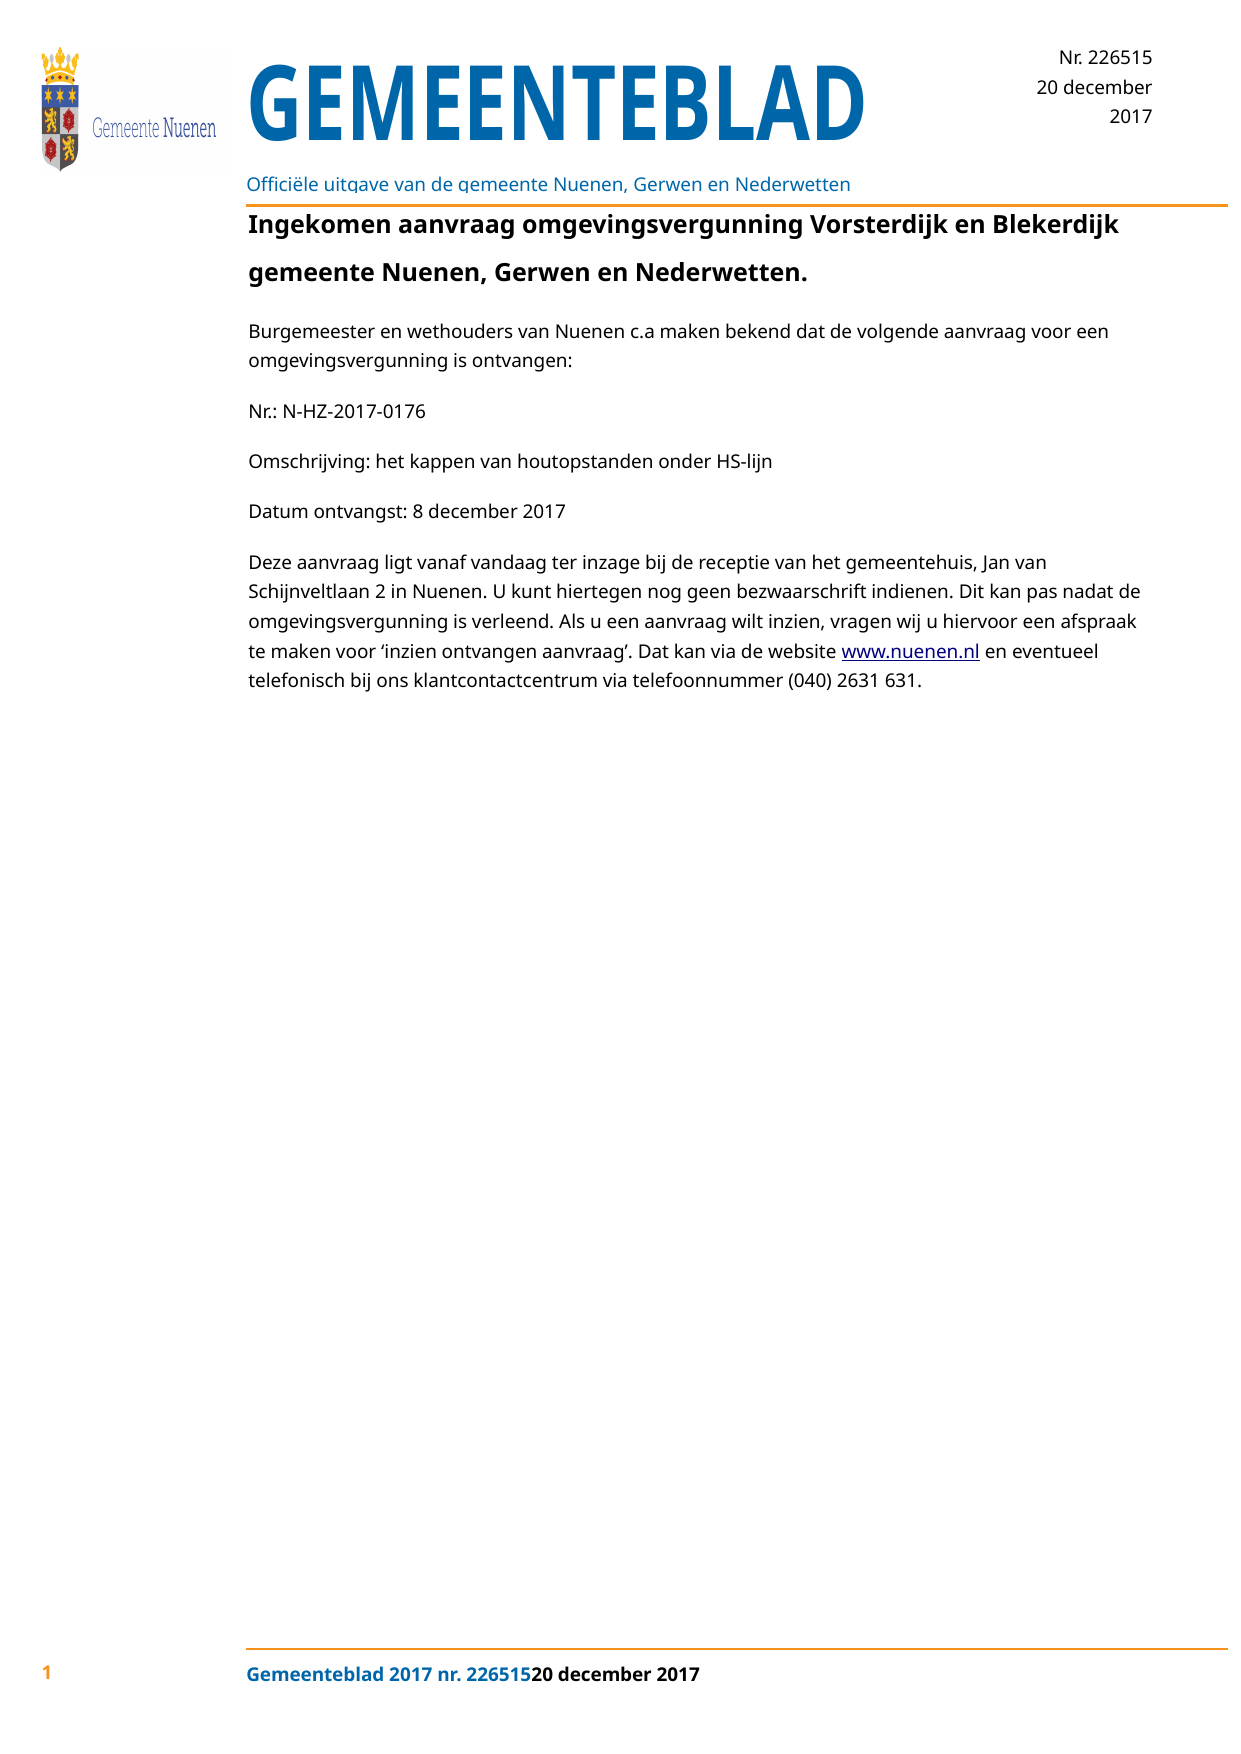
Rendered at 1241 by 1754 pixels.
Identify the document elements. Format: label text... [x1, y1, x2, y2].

text Deze aanvraag ligt vanaf vandaag ter inzage bij de receptie van het gemeentehuis, Jan van Schijnveltlaan 2 in Nuenen. U kunt hiertegen nog geen bezwaarschrift indienen. Dit kan pas nadat de omgevingsvergunning is verleend. Als u een aanvraag wilt inzien, vragen wij u hiervoor een afspraak te maken voor ‘inzien ontvangen aanvraag’. Dat kan via de website www.nuenen.nl en eventueel telefonisch bij ons klantcontactcentrum via telefoonnummer (040) 2631 631. [248, 549, 1152, 693]
text Ingekomen aanvraag omgevingsvergunning Vorsterdijk en Blekerdijk gemeente Nuenen, Gerwen en Nederwetten. [248, 207, 1152, 288]
text Burgemeester en wethouders van Nuenen c.a maken bekend dat de volgende aanvraag voor een omgevingsvergunning is ontvangen: [248, 318, 1152, 373]
text Nr.: N-HZ-2017-0176 [248, 398, 1152, 424]
text Datum ontvangst: 8 december 2017 [248, 499, 1152, 524]
text Omschrijving: het kappen van houtopstanden onder HS-lijn [248, 448, 1152, 474]
picture [41, 47, 231, 172]
